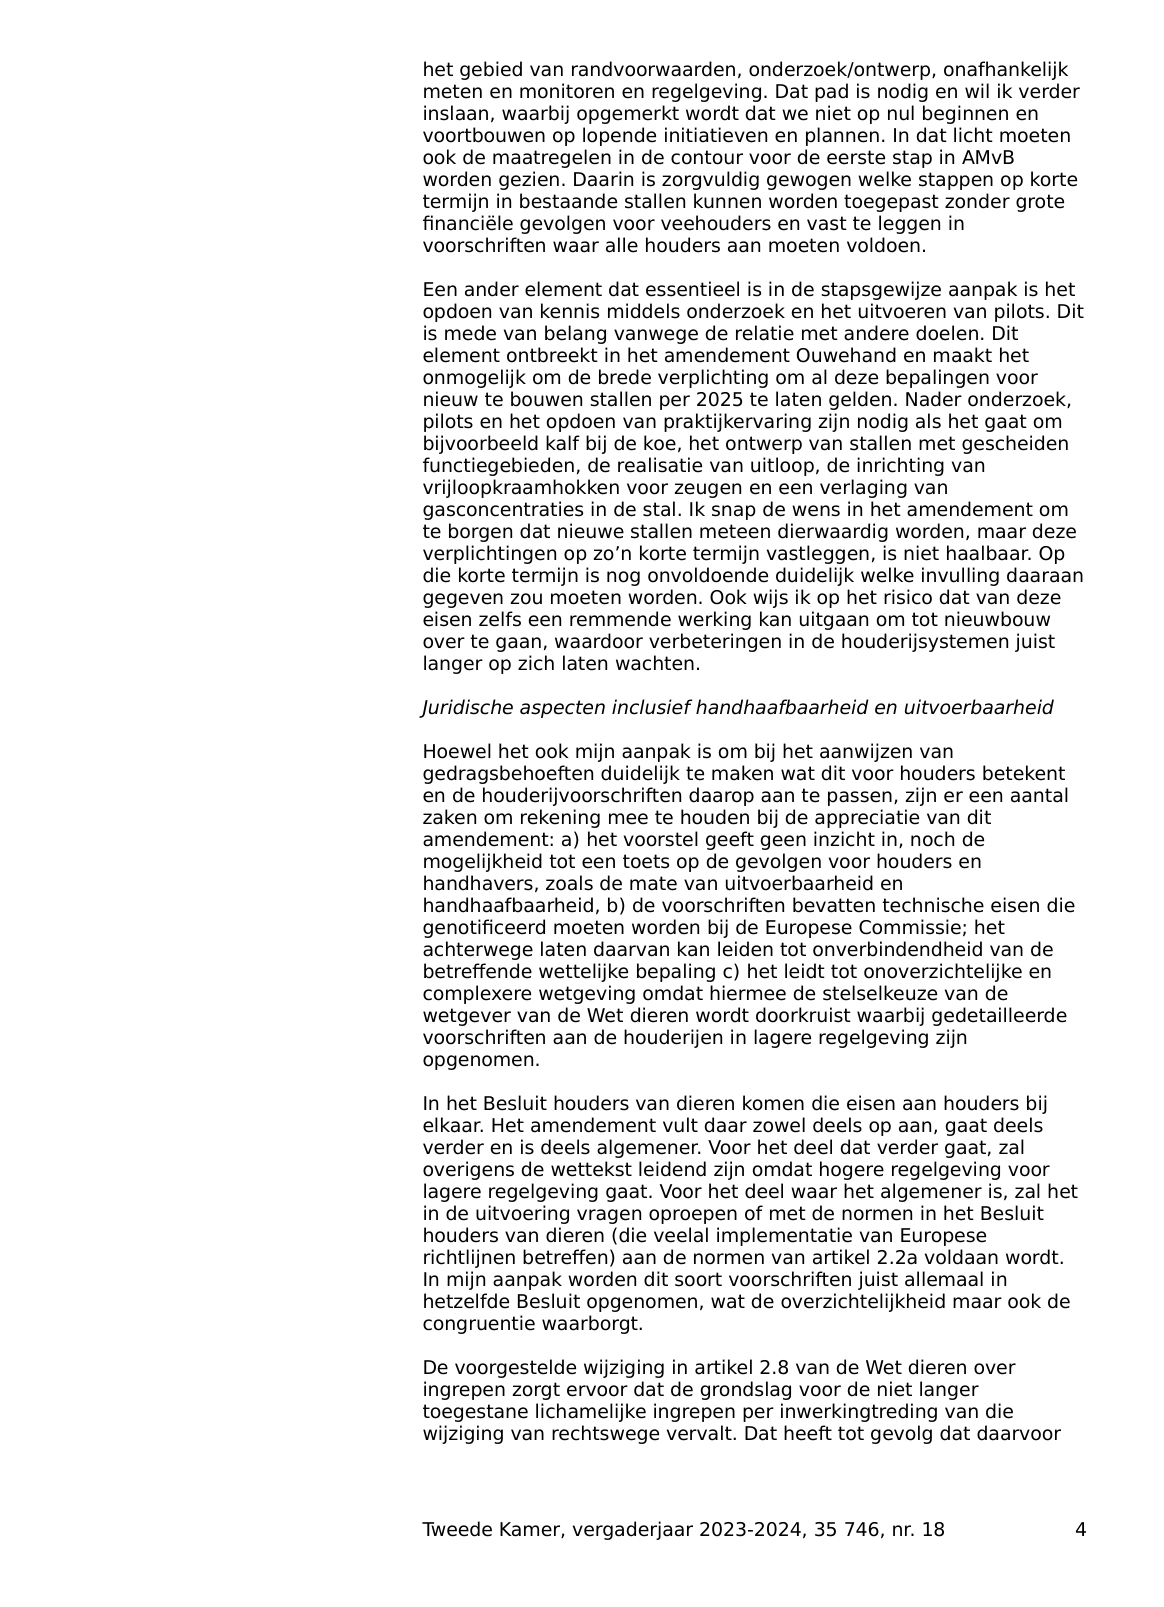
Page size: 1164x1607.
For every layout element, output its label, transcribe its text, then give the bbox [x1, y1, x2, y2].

subtitle Juridische aspecten inclusief handhaafbaarheid en uitvoerbaarheid [422, 697, 1087, 719]
text De voorgestelde wijziging in artikel 2.8 van de Wet dieren over ingrepen zorgt ervoor dat de grondslag voor de niet langer toegestane lichamelijke ingrepen per inwerkingtreding van die wijziging van rechtswege vervalt. Dat heeft tot gevolg dat daarvoor [422, 1357, 1087, 1445]
text Een ander element dat essentieel is in de stapsgewijze aanpak is het opdoen van kennis middels onderzoek en het uitvoeren van pilots. Dit is mede van belang vanwege de relatie met andere doelen. Dit element ontbreekt in het amendement Ouwehand en maakt het onmogelijk om de brede verplichting om al deze bepalingen voor nieuw te bouwen stallen per 2025 te laten gelden. Nader onderzoek, pilots en het opdoen van praktijkervaring zijn nodig als het gaat om bijvoorbeeld kalf bij de koe, het ontwerp van stallen met gescheiden functiegebieden, de realisatie van uitloop, de inrichting van vrijloopkraamhokken voor zeugen en een verlaging van gasconcentraties in de stal. Ik snap de wens in het amendement om te borgen dat nieuwe stallen meteen dierwaardig worden, maar deze verplichtingen op zo’n korte termijn vastleggen, is niet haalbaar. Op die korte termijn is nog onvoldoende duidelijk welke invulling daaraan gegeven zou moeten worden. Ook wijs ik op het risico dat van deze eisen zelfs een remmende werking kan uitgaan om tot nieuwbouw over te gaan, waardoor verbeteringen in de houderijsystemen juist langer op zich laten wachten. [422, 279, 1087, 675]
text In het Besluit houders van dieren komen die eisen aan houders bij elkaar. Het amendement vult daar zowel deels op aan, gaat deels verder en is deels algemener. Voor het deel dat verder gaat, zal overigens de wettekst leidend zijn omdat hogere regelgeving voor lagere regelgeving gaat. Voor het deel waar het algemener is, zal het in de uitvoering vragen oproepen of met de normen in het Besluit houders van dieren (die veelal implementatie van Europese richtlijnen betreffen) aan de normen van artikel 2.2a voldaan wordt. In mijn aanpak worden dit soort voorschriften juist allemaal in hetzelfde Besluit opgenomen, wat de overzichtelijkheid maar ook de congruentie waarborgt. [422, 1093, 1087, 1335]
text Hoewel het ook mijn aanpak is om bij het aanwijzen van gedragsbehoeften duidelijk te maken wat dit voor houders betekent en de houderijvoorschriften daarop aan te passen, zijn er een aantal zaken om rekening mee te houden bij de appreciatie van dit amendement: a) het voorstel geeft geen inzicht in, noch de mogelijkheid tot een toets op de gevolgen voor houders en handhavers, zoals de mate van uitvoerbaarheid en handhaafbaarheid, b) de voorschriften bevatten technische eisen die genotificeerd moeten worden bij de Europese Commissie; het achterwege laten daarvan kan leiden tot onverbindendheid van de betreffende wettelijke bepaling c) het leidt tot onoverzichtelijke en complexere wetgeving omdat hiermee de stelselkeuze van de wetgever van de Wet dieren wordt doorkruist waarbij gedetailleerde voorschriften aan de houderijen in lagere regelgeving zijn opgenomen. [422, 741, 1087, 1071]
text het gebied van randvoorwaarden, onderzoek/ontwerp, onafhankelijk meten en monitoren en regelgeving. Dat pad is nodig en wil ik verder inslaan, waarbij opgemerkt wordt dat we niet op nul beginnen en voortbouwen op lopende initiatieven en plannen. In dat licht moeten ook de maatregelen in de contour voor de eerste stap in AMvB worden gezien. Daarin is zorgvuldig gewogen welke stappen op korte termijn in bestaande stallen kunnen worden toegepast zonder grote financiële gevolgen voor veehouders en vast te leggen in voorschriften waar alle houders aan moeten voldoen. [422, 59, 1087, 257]
